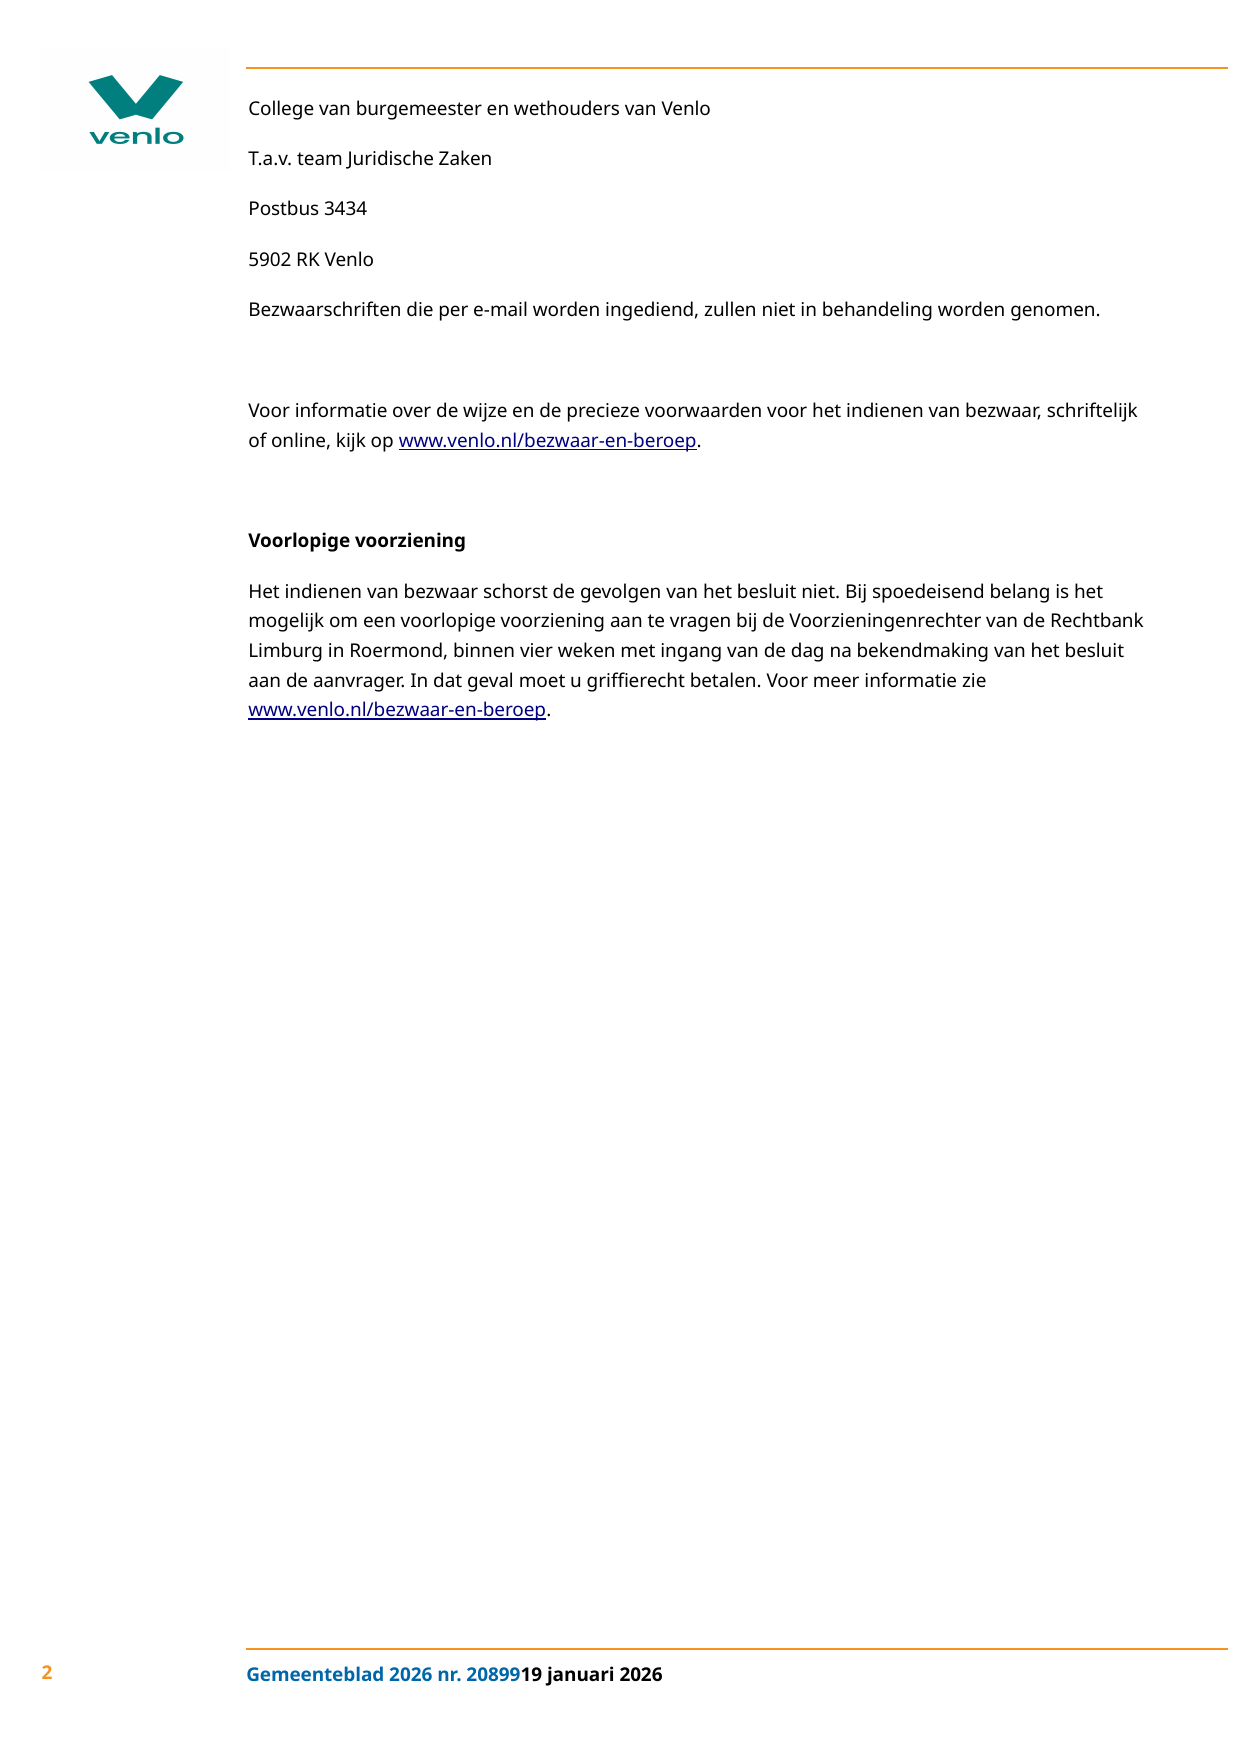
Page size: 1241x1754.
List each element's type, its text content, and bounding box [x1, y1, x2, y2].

picture [41, 47, 231, 172]
text College van burgemeester en wethouders van Venlo [248, 95, 1152, 121]
text Bezwaarschriften die per e-mail worden ingediend, zullen niet in behandeling worden genomen. [248, 296, 1152, 322]
text Postbus 3434 [248, 196, 1152, 221]
text Voorlopige voorziening [248, 528, 1152, 553]
text 5902 RK Venlo [248, 246, 1152, 272]
text T.a.v. team Juridische Zaken [248, 145, 1152, 171]
text Voor informatie over de wijze en de precieze voorwaarden voor het indienen van bezwaar, schriftelijk of online, kijk op www.venlo.nl/bezwaar-en-beroep. [248, 397, 1152, 453]
text Het indienen van bezwaar schorst de gevolgen van het besluit niet. Bij spoedeisend belang is het mogelijk om een voorlopige voorziening aan te vragen bij de Voorzieningenrechter van de Rechtbank Limburg in Roermond, binnen vier weken met ingang van de dag na bekendmaking van het besluit aan de aanvrager. In dat geval moet u griffierecht betalen. Voor meer informatie zie www.venlo.nl/bezwaar-en-beroep. [248, 578, 1152, 722]
